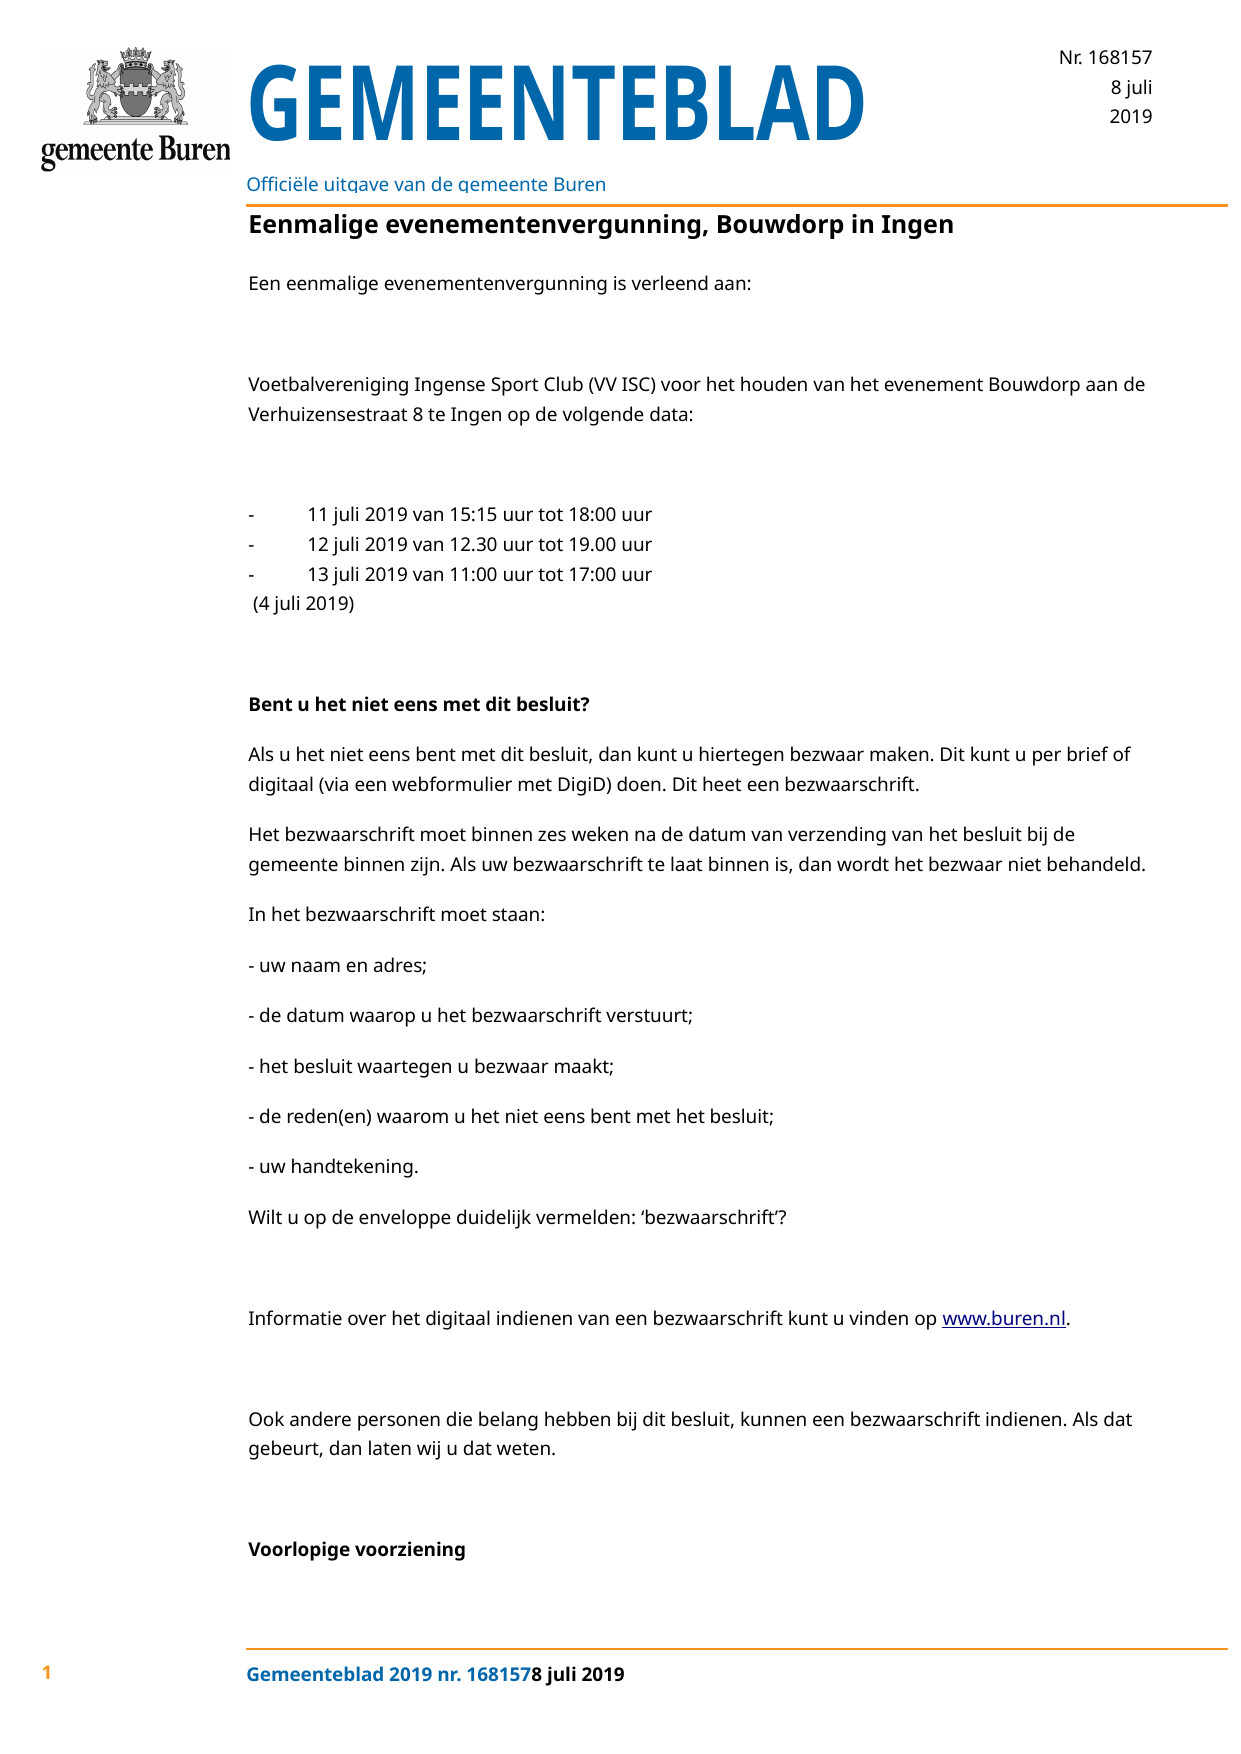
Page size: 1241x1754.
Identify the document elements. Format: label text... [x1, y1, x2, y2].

text - uw handtekening. [248, 1154, 1152, 1179]
list 13 juli 2019 van 11:00 uur tot 17:00 uur [248, 561, 1152, 586]
text Voetbalvereniging Ingense Sport Club (VV ISC) voor het houden van het evenement Bouwdorp aan de Verhuizensestraat 8 te Ingen op de volgende data: [248, 371, 1152, 426]
text In het bezwaarschrift moet staan: [248, 902, 1152, 927]
text - het besluit waartegen u bezwaar maakt; [248, 1053, 1152, 1078]
text Een eenmalige evenementenvergunning is verleend aan: [248, 270, 1152, 296]
text - de datum waarop u het bezwaarschrift verstuurt; [248, 1002, 1152, 1028]
text - uw naam en adres; [248, 952, 1152, 978]
list 12 juli 2019 van 12.30 uur tot 19.00 uur [248, 531, 1152, 557]
text (4 juli 2019) [248, 590, 1152, 616]
text - de reden(en) waarom u het niet eens bent met het besluit; [248, 1103, 1152, 1129]
text Bent u het niet eens met dit besluit? [248, 691, 1152, 717]
text Als u het niet eens bent met dit besluit, dan kunt u hiertegen bezwaar maken. Dit kunt u per brief of digitaal (via een webformulier met DigiD) doen. Dit heet een bezwaarschrift. [248, 742, 1152, 797]
text Voorlopige voorziening [248, 1536, 1152, 1562]
text Het bezwaarschrift moet binnen zes weken na de datum van verzending van het besluit bij de gemeente binnen zijn. Als uw bezwaarschrift te laat binnen is, dan wordt het bezwaar niet behandeld. [248, 822, 1152, 877]
text Informatie over het digitaal indienen van een bezwaarschrift kunt u vinden op www.buren.nl. [248, 1305, 1152, 1331]
list 11 juli 2019 van 15:15 uur tot 18:00 uur [248, 502, 1152, 527]
text Wilt u op de enveloppe duidelijk vermelden: ‘bezwaarschrift’? [248, 1204, 1152, 1230]
text Ook andere personen die belang hebben bij dit besluit, kunnen een bezwaarschrift indienen. Als dat gebeurt, dan laten wij u dat weten. [248, 1406, 1152, 1461]
text Eenmalige evenementenvergunning, Bouwdorp in Ingen [248, 207, 1152, 241]
picture [41, 47, 231, 172]
